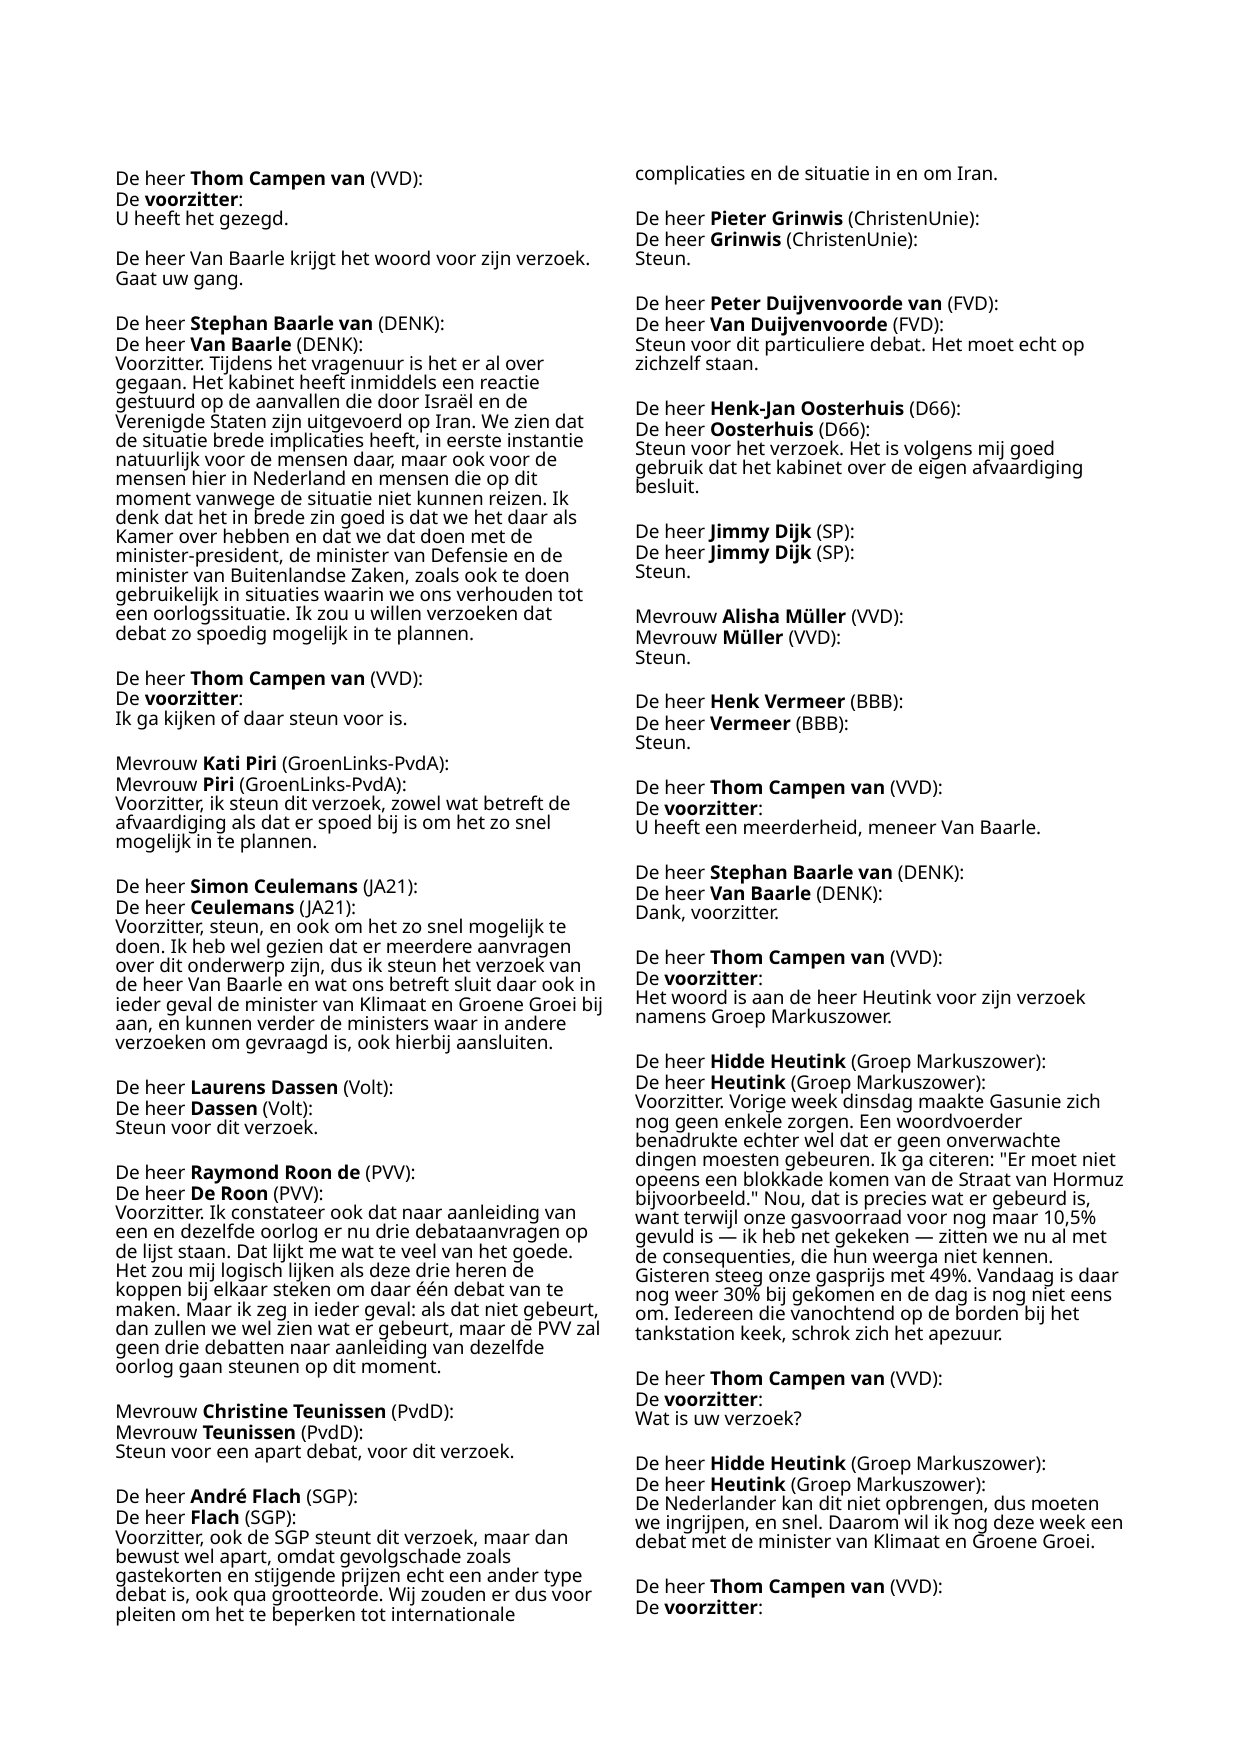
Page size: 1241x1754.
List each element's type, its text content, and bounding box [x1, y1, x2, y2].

text De heer Henk-Jan Oosterhuis (D66): [635, 395, 1125, 421]
text De heer Simon Ceulemans (JA21): [115, 873, 605, 899]
text De voorzitter: [115, 690, 605, 710]
text Dank, voorzitter. [635, 904, 1125, 923]
text Steun voor dit verzoek. [115, 1119, 605, 1138]
text De heer Ceulemans (JA21): [115, 899, 605, 918]
text Voorzitter. Tijdens het vragenuur is het er al over gegaan. Het kabinet heeft inmiddels een reactie gestuurd op de aanvallen die door Israël en de Verenigde Staten zijn uitgevoerd op Iran. We zien dat de situatie brede implicaties heeft, in eerste instantie natuurlijk voor de mensen daar, maar ook voor de mensen hier in Nederland en mensen die op dit moment vanwege de situatie niet kunnen reizen. Ik denk dat het in brede zin goed is dat we het daar als Kamer over hebben en dat we dat doen met de minister-president, de minister van Defensie en de minister van Buitenlandse Zaken, zoals ook te doen gebruikelijk in situaties waarin we ons verhouden tot een oorlogssituatie. Ik zou u willen verzoeken dat debat zo spoedig mogelijk in te plannen. [115, 355, 605, 644]
text De heer Dassen (Volt): [115, 1100, 605, 1119]
text Voorzitter, ook de SGP steunt dit verzoek, maar dan bewust wel apart, omdat gevolgschade zoals gastekorten en stijgende prijzen echt een ander type debat is, ook qua grootteorde. Wij zouden er dus voor pleiten om het te beperken tot internationale [115, 1529, 605, 1625]
text De heer Thom Campen van (VVD): [635, 1573, 1125, 1599]
text De heer Jimmy Dijk (SP): [635, 544, 1125, 563]
text De heer Flach (SGP): [115, 1509, 605, 1529]
text De heer Vermeer (BBB): [635, 714, 1125, 734]
text complicaties en de situatie in en om Iran. [635, 165, 1125, 184]
text De heer Stephan Baarle van (DENK): [635, 859, 1125, 885]
text De voorzitter: [635, 970, 1125, 989]
text Steun voor een apart debat, voor dit verzoek. [115, 1443, 605, 1463]
text De heer Hidde Heutink (Groep Markuszower): [635, 1048, 1125, 1074]
text De heer Van Duijvenvoorde (FVD): [635, 316, 1125, 336]
text De heer Grinwis (ChristenUnie): [635, 231, 1125, 250]
text Mevrouw Alisha Müller (VVD): [635, 604, 1125, 629]
text De heer Thom Campen van (VVD): [115, 165, 605, 191]
text De heer Van Baarle (DENK): [115, 336, 605, 355]
text Wat is uw verzoek? [635, 1410, 1125, 1429]
text Steun voor dit particuliere debat. Het moet echt op zichzelf staan. [635, 336, 1125, 374]
text De heer Hidde Heutink (Groep Markuszower): [635, 1450, 1125, 1476]
text De heer Heutink (Groep Markuszower): [635, 1476, 1125, 1495]
text De voorzitter: [635, 1599, 1125, 1618]
text Mevrouw Christine Teunissen (PvdD): [115, 1398, 605, 1424]
text Ik ga kijken of daar steun voor is. [115, 710, 605, 729]
text De voorzitter: [635, 799, 1125, 819]
text Mevrouw Piri (GroenLinks-PvdA): [115, 776, 605, 795]
text Mevrouw Müller (VVD): [635, 629, 1125, 649]
text De heer Thom Campen van (VVD): [635, 944, 1125, 970]
text De heer Pieter Grinwis (ChristenUnie): [635, 205, 1125, 231]
text De heer André Flach (SGP): [115, 1484, 605, 1509]
text Mevrouw Kati Piri (GroenLinks-PvdA): [115, 750, 605, 776]
text De heer De Roon (PVV): [115, 1185, 605, 1204]
text De heer Heutink (Groep Markuszower): [635, 1074, 1125, 1093]
text Steun. [635, 734, 1125, 753]
text Steun. [635, 649, 1125, 668]
text Steun. [635, 563, 1125, 583]
text Voorzitter. Vorige week dinsdag maakte Gasunie zich nog geen enkele zorgen. Een woordvoerder benadrukte echter wel dat er geen onverwachte dingen moesten gebeuren. Ik ga citeren: "Er moet niet opeens een blokkade komen van de Straat van Hormuz bijvoorbeeld." Nou, dat is precies wat er gebeurd is, want terwijl onze gasvoorraad voor nog maar 10,5% gevuld is — ik heb net gekeken — zitten we nu al met de consequenties, die hun weerga niet kennen. Gisteren steeg onze gasprijs met 49%. Vandaag is daar nog weer 30% bij gekomen en de dag is nog niet eens om. Iedereen die vanochtend op de borden bij het tankstation keek, schrok zich het apezuur. [635, 1093, 1125, 1344]
text De Nederlander kan dit niet opbrengen, dus moeten we ingrijpen, en snel. Daarom wil ik nog deze week een debat met de minister van Klimaat en Groene Groei. [635, 1495, 1125, 1553]
text U heeft een meerderheid, meneer Van Baarle. [635, 819, 1125, 838]
text U heeft het gezegd. [115, 210, 605, 230]
text De heer Thom Campen van (VVD): [115, 665, 605, 690]
text De voorzitter: [115, 191, 605, 210]
text De heer Oosterhuis (D66): [635, 421, 1125, 440]
text Voorzitter, ik steun dit verzoek, zowel wat betreft de afvaardiging als dat er spoed bij is om het zo snel mogelijk in te plannen. [115, 795, 605, 853]
text De voorzitter: [635, 1391, 1125, 1410]
text De heer Thom Campen van (VVD): [635, 1365, 1125, 1391]
text De heer Peter Duijvenvoorde van (FVD): [635, 291, 1125, 316]
text De heer Van Baarle (DENK): [635, 885, 1125, 904]
text De heer Raymond Roon de (PVV): [115, 1159, 605, 1185]
text Voorzitter. Ik constateer ook dat naar aanleiding van een en dezelfde oorlog er nu drie debataanvragen op de lijst staan. Dat lijkt me wat te veel van het goede. Het zou mij logisch lijken als deze drie heren de koppen bij elkaar steken om daar één debat van te maken. Maar ik zeg in ieder geval: als dat niet gebeurt, dan zullen we wel zien wat er gebeurt, maar de PVV zal geen drie debatten naar aanleiding van dezelfde oorlog gaan steunen op dit moment. [115, 1204, 605, 1378]
text Voorzitter, steun, en ook om het zo snel mogelijk te doen. Ik heb wel gezien dat er meerdere aanvragen over dit onderwerp zijn, dus ik steun het verzoek van de heer Van Baarle en wat ons betreft sluit daar ook in ieder geval de minister van Klimaat en Groene Groei bij aan, en kunnen verder de ministers waar in andere verzoeken om gevraagd is, ook hierbij aansluiten. [115, 918, 605, 1053]
text Steun voor het verzoek. Het is volgens mij goed gebruik dat het kabinet over de eigen afvaardiging besluit. [635, 440, 1125, 498]
text Het woord is aan de heer Heutink voor zijn verzoek namens Groep Markuszower. [635, 989, 1125, 1028]
text De heer Henk Vermeer (BBB): [635, 689, 1125, 714]
text De heer Jimmy Dijk (SP): [635, 518, 1125, 544]
text De heer Van Baarle krijgt het woord voor zijn verzoek. Gaat uw gang. [115, 250, 605, 289]
text De heer Thom Campen van (VVD): [635, 774, 1125, 799]
text De heer Laurens Dassen (Volt): [115, 1074, 605, 1100]
text Mevrouw Teunissen (PvdD): [115, 1424, 605, 1443]
text Steun. [635, 250, 1125, 270]
text De heer Stephan Baarle van (DENK): [115, 310, 605, 336]
